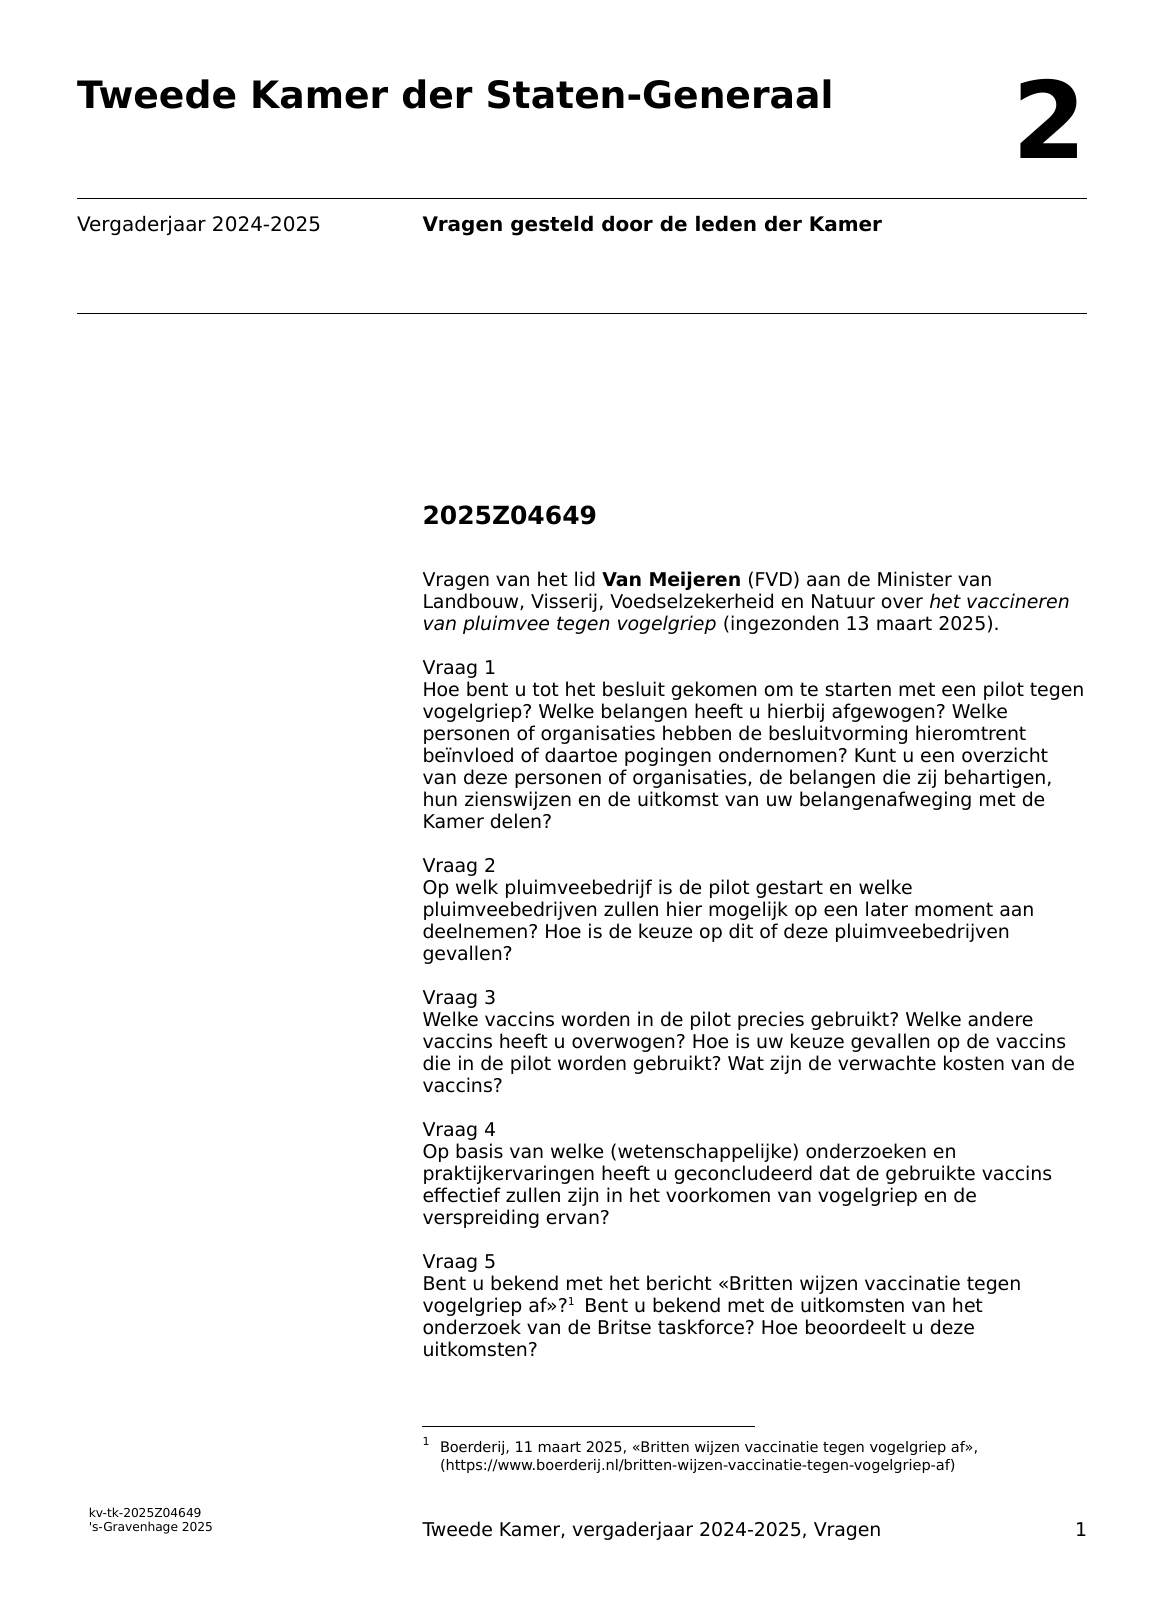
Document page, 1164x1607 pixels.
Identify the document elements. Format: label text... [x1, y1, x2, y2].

table_header Tweede Kamer der Staten-Generaal [77, 59, 886, 198]
text Vraag 1 [422, 657, 1087, 679]
text Vragen van het lid Van Meijeren (FVD) aan de Minister van Landbouw, Visserij, Voedselzekerheid en Natuur over het vaccineren van pluimvee tegen vogelgriep (ingezonden 13 maart 2025). [422, 569, 1087, 635]
text Welke vaccins worden in de pilot precies gebruikt? Welke andere vaccins heeft u overwogen? Hoe is uw keuze gevallen op de vaccins die in de pilot worden gebruikt? Wat zijn de verwachte kosten van de vaccins? [422, 1009, 1087, 1097]
text Op basis van welke (wetenschappelijke) onderzoeken en praktijkervaringen heeft u geconcludeerd dat de gebruikte vaccins effectief zullen zijn in het voorkomen van vogelgriep en de verspreiding ervan? [422, 1141, 1087, 1229]
text Vraag 2 [422, 855, 1087, 877]
text Boerderij, 11 maart 2025, «Britten wijzen vaccinatie tegen vogelgriep af», (https://www.boerderij.nl/britten-wijzen-vaccinatie-tegen-vogelgriep-af) [422, 1435, 1087, 1474]
text Vraag 5 [422, 1251, 1087, 1273]
table_cell Vragen gesteld door de leden der Kamer [422, 199, 1087, 313]
text kv-tk-2025Z04649 [88, 1506, 323, 1520]
table_cell Vergaderjaar 2024-2025 [77, 199, 422, 313]
text 2025Z04649 [422, 501, 1087, 531]
text Vraag 4 [422, 1119, 1087, 1141]
text Op welk pluimveebedrijf is de pilot gestart en welke pluimveebedrijven zullen hier mogelijk op een later moment aan deelnemen? Hoe is de keuze op dit of deze pluimveebedrijven gevallen? [422, 877, 1087, 965]
text Bent u bekend met het bericht «Britten wijzen vaccinatie tegen vogelgriep af»? Bent u bekend met de uitkomsten van het onderzoek van de Britse taskforce? Hoe beoordeelt u deze uitkomsten? [422, 1273, 1087, 1361]
table_header 2 [886, 59, 1087, 198]
text 's-Gravenhage 2025 [88, 1520, 323, 1534]
text Vraag 3 [422, 987, 1087, 1009]
text Hoe bent u tot het besluit gekomen om te starten met een pilot tegen vogelgriep? Welke belangen heeft u hierbij afgewogen? Welke personen of organisaties hebben de besluitvorming hieromtrent beïnvloed of daartoe pogingen ondernomen? Kunt u een overzicht van deze personen of organisaties, de belangen die zij behartigen, hun zienswijzen en de uitkomst van uw belangenafweging met de Kamer delen? [422, 679, 1087, 833]
